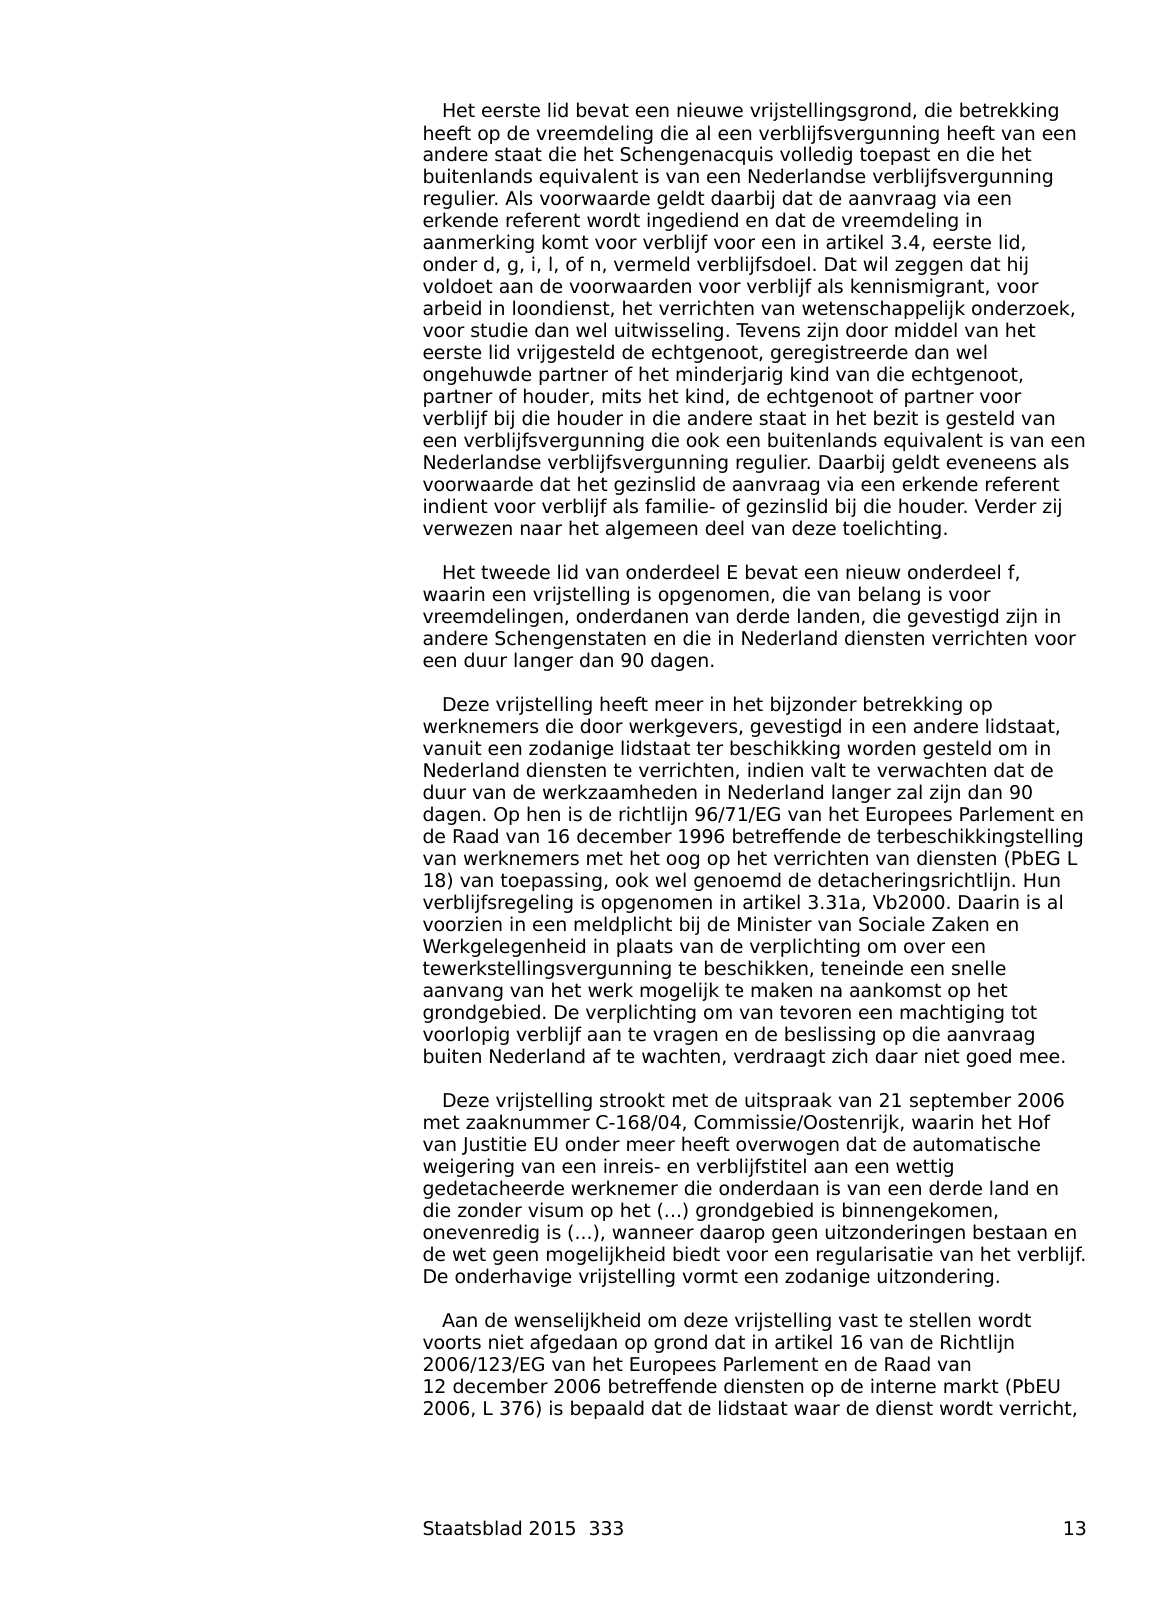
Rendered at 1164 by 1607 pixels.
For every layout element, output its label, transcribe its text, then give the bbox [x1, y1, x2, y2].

text Aan de wenselijkheid om deze vrijstelling vast te stellen wordt voorts niet afgedaan op grond dat in artikel 16 van de Richtlijn 2006/123/EG van het Europees Parlement en de Raad van 12 december 2006 betreffende diensten op de interne markt (PbEU 2006, L 376) is bepaald dat de lidstaat waar de dienst wordt verricht, [422, 1310, 1087, 1420]
text Het eerste lid bevat een nieuwe vrijstellingsgrond, die betrekking heeft op de vreemdeling die al een verblijfsvergunning heeft van een andere staat die het Schengenacquis volledig toepast en die het buitenlands equivalent is van een Nederlandse verblijfsvergunning regulier. Als voorwaarde geldt daarbij dat de aanvraag via een erkende referent wordt ingediend en dat de vreemdeling in aanmerking komt voor verblijf voor een in artikel 3.4, eerste lid, onder d, g, i, l, of n, vermeld verblijfsdoel. Dat wil zeggen dat hij voldoet aan de voorwaarden voor verblijf als kennismigrant, voor arbeid in loondienst, het verrichten van wetenschappelijk onderzoek, voor studie dan wel uitwisseling. Tevens zijn door middel van het eerste lid vrijgesteld de echtgenoot, geregistreerde dan wel ongehuwde partner of het minderjarig kind van die echtgenoot, partner of houder, mits het kind, de echtgenoot of partner voor verblijf bij die houder in die andere staat in het bezit is gesteld van een verblijfsvergunning die ook een buitenlands equivalent is van een Nederlandse verblijfsvergunning regulier. Daarbij geldt eveneens als voorwaarde dat het gezinslid de aanvraag via een erkende referent indient voor verblijf als familie- of gezinslid bij die houder. Verder zij verwezen naar het algemeen deel van deze toelichting. [422, 100, 1087, 540]
text Het tweede lid van onderdeel E bevat een nieuw onderdeel f, waarin een vrijstelling is opgenomen, die van belang is voor vreemdelingen, onderdanen van derde landen, die gevestigd zijn in andere Schengenstaten en die in Nederland diensten verrichten voor een duur langer dan 90 dagen. [422, 562, 1087, 672]
text Deze vrijstelling heeft meer in het bijzonder betrekking op werknemers die door werkgevers, gevestigd in een andere lidstaat, vanuit een zodanige lidstaat ter beschikking worden gesteld om in Nederland diensten te verrichten, indien valt te verwachten dat de duur van de werkzaamheden in Nederland langer zal zijn dan 90 dagen. Op hen is de richtlijn 96/71/EG van het Europees Parlement en de Raad van 16 december 1996 betreffende de terbeschikkingstelling van werknemers met het oog op het verrichten van diensten (PbEG L 18) van toepassing, ook wel genoemd de detacheringsrichtlijn. Hun verblijfsregeling is opgenomen in artikel 3.31a, Vb2000. Daarin is al voorzien in een meldplicht bij de Minister van Sociale Zaken en Werkgelegenheid in plaats van de verplichting om over een tewerkstellingsvergunning te beschikken, teneinde een snelle aanvang van het werk mogelijk te maken na aankomst op het grondgebied. De verplichting om van tevoren een machtiging tot voorlopig verblijf aan te vragen en de beslissing op die aanvraag buiten Nederland af te wachten, verdraagt zich daar niet goed mee. [422, 694, 1087, 1068]
text Deze vrijstelling strookt met de uitspraak van 21 september 2006 met zaaknummer C-168/04, Commissie/Oostenrijk, waarin het Hof van Justitie EU onder meer heeft overwogen dat de automatische weigering van een inreis- en verblijfstitel aan een wettig gedetacheerde werknemer die onderdaan is van een derde land en die zonder visum op het (...) grondgebied is binnengekomen, onevenredig is (...), wanneer daarop geen uitzonderingen bestaan en de wet geen mogelijkheid biedt voor een regularisatie van het verblijf. De onderhavige vrijstelling vormt een zodanige uitzondering. [422, 1090, 1087, 1288]
